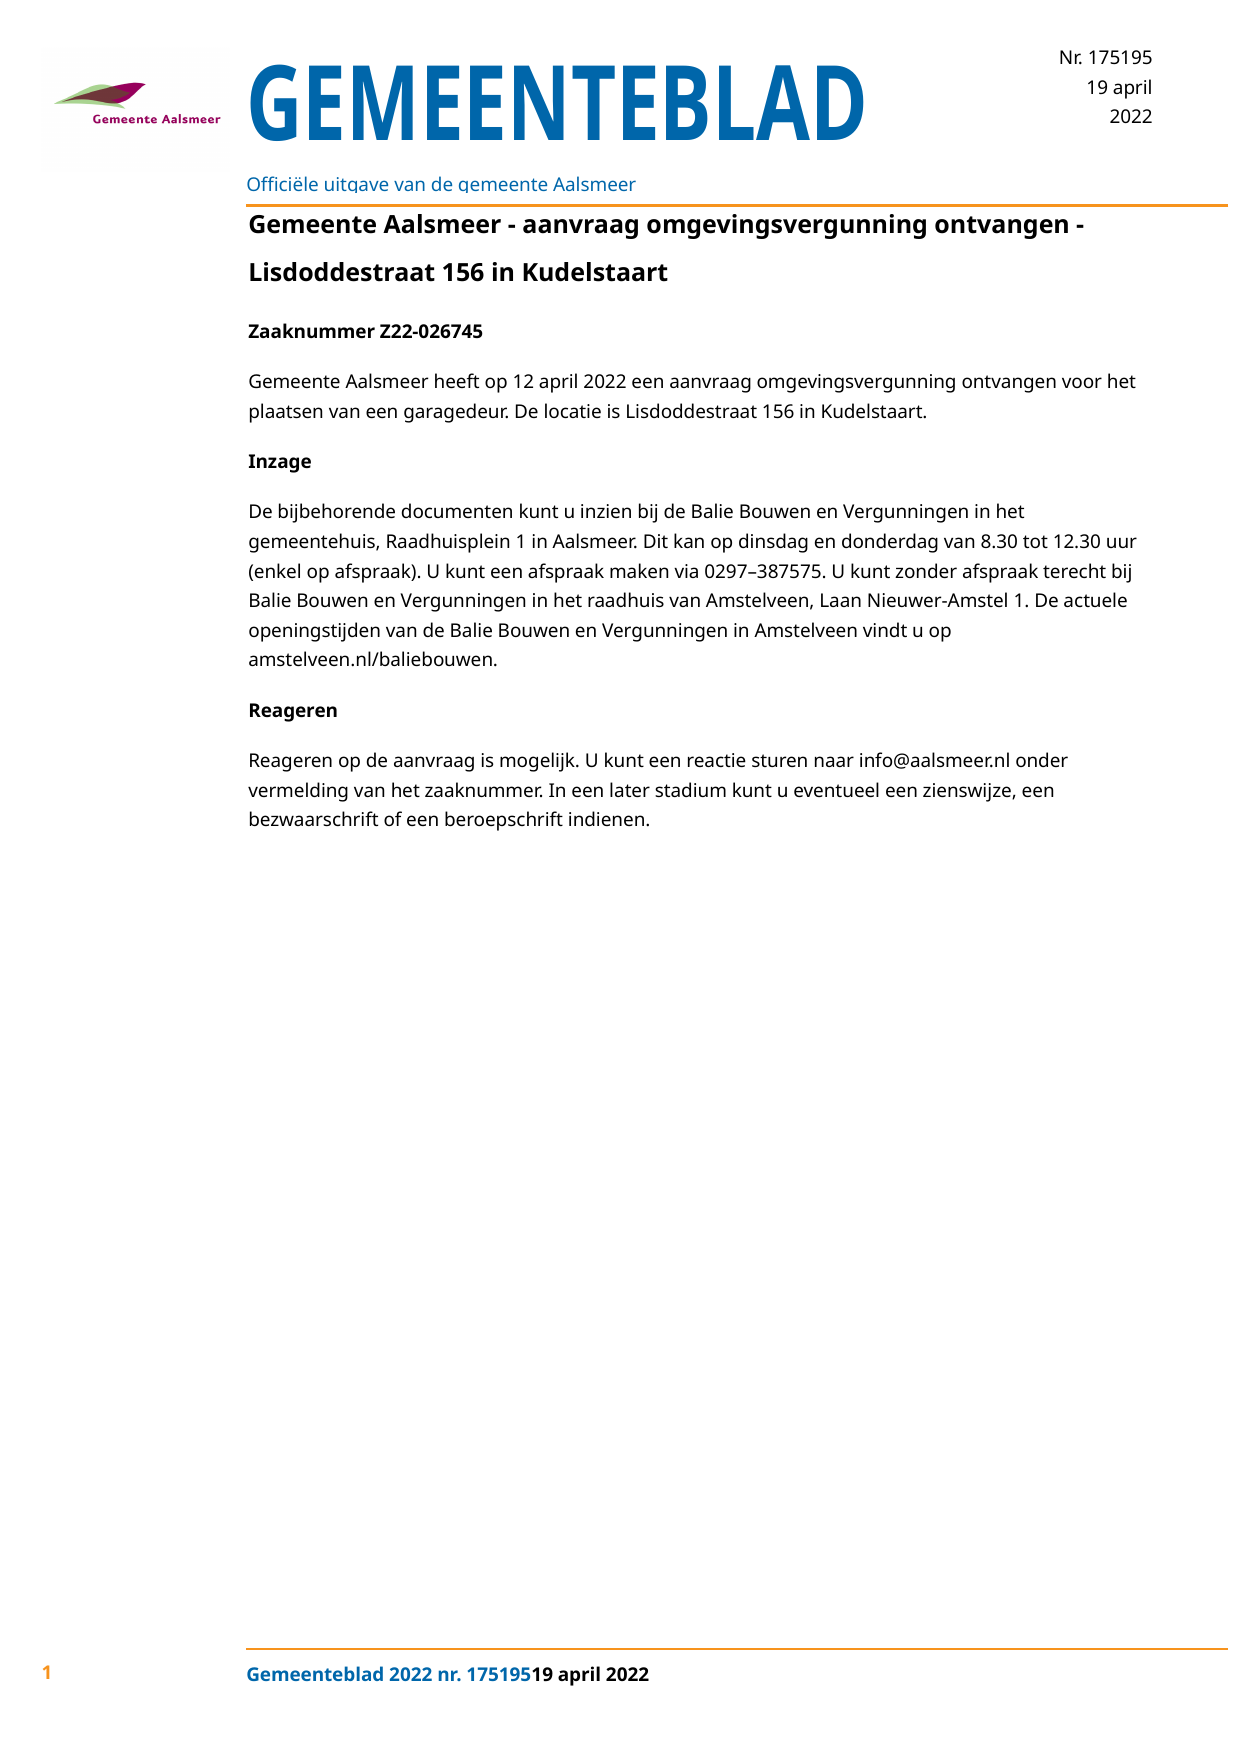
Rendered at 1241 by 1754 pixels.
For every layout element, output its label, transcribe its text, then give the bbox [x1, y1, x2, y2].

text Gemeente Aalsmeer - aanvraag omgevingsvergunning ontvangen - Lisdoddestraat 156 in Kudelstaart [248, 207, 1152, 288]
text Gemeente Aalsmeer heeft op 12 april 2022 een aanvraag omgevingsvergunning ontvangen voor het plaatsen van een garagedeur. De locatie is Lisdoddestraat 156 in Kudelstaart. [248, 368, 1152, 424]
text De bijbehorende documenten kunt u inzien bij de Balie Bouwen en Vergunningen in het gemeentehuis, Raadhuisplein 1 in Aalsmeer. Dit kan op dinsdag en donderdag van 8.30 tot 12.30 uur (enkel op afspraak). U kunt een afspraak maken via 0297–387575. U kunt zonder afspraak terecht bij Balie Bouwen en Vergunningen in het raadhuis van Amstelveen, Laan Nieuwer-Amstel 1. De actuele openingstijden van de Balie Bouwen en Vergunningen in Amstelveen vindt u op amstelveen.nl/baliebouwen. [248, 499, 1152, 672]
picture [41, 47, 231, 172]
text Reageren op de aanvraag is mogelijk. U kunt een reactie sturen naar info@aalsmeer.nl onder vermelding van het zaaknummer. In een later stadium kunt u eventueel een zienswijze, een bezwaarschrift of een beroepschrift indienen. [248, 747, 1152, 832]
text Reageren [248, 697, 1152, 723]
text Zaaknummer Z22-026745 [248, 318, 1152, 344]
text Inzage [248, 448, 1152, 474]
